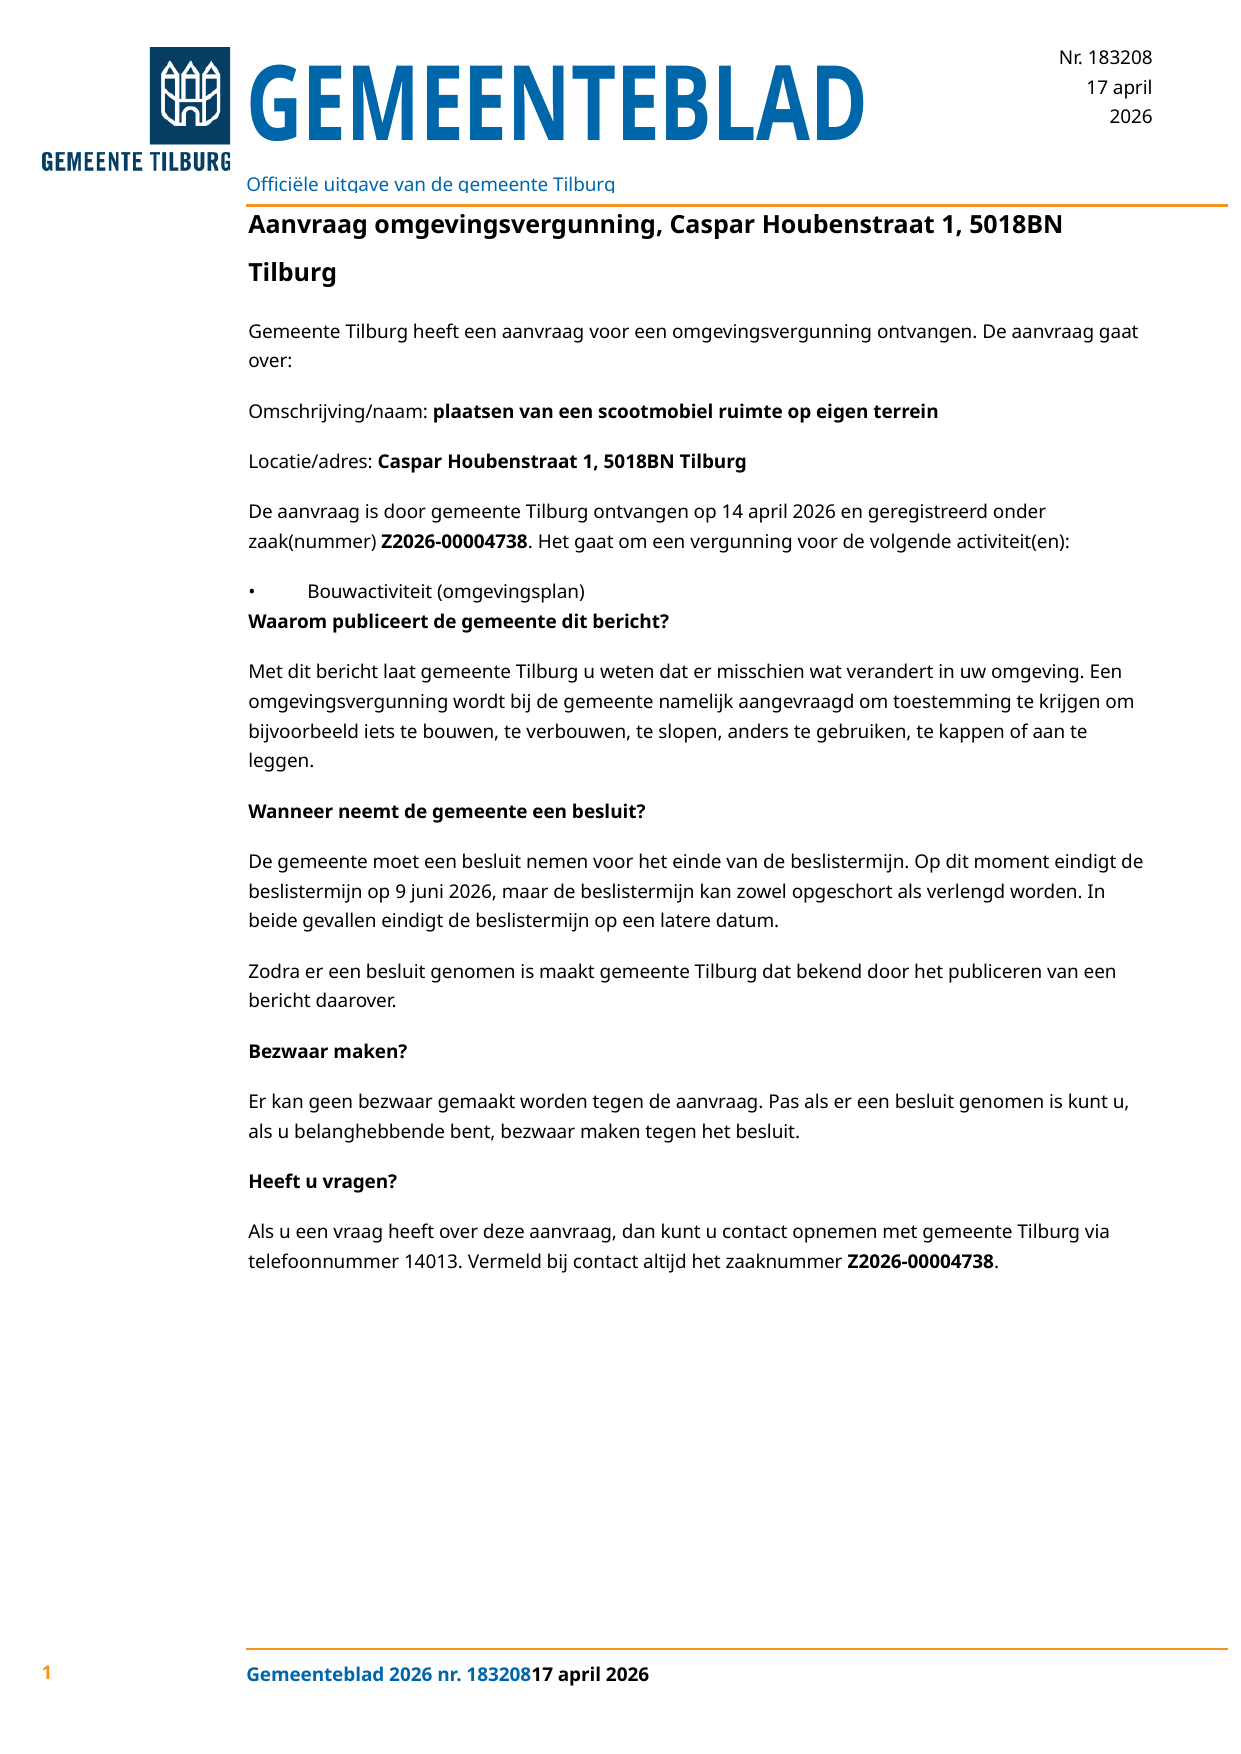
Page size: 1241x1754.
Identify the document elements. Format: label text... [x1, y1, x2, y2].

picture [41, 47, 231, 172]
text De aanvraag is door gemeente Tilburg ontvangen op 14 april 2026 en geregistreerd onder zaak(nummer) Z2026-00004738. Het gaat om een vergunning voor de volgende activiteit(en): [248, 499, 1152, 554]
text Omschrijving/naam: plaatsen van een scootmobiel ruimte op eigen terrein [248, 398, 1152, 424]
text Bezwaar maken? [248, 1038, 1152, 1064]
text Waarom publiceert de gemeente dit bericht? [248, 608, 1152, 634]
text Er kan geen bezwaar gemaakt worden tegen de aanvraag. Pas als er een besluit genomen is kunt u, als u belanghebbende bent, bezwaar maken tegen het besluit. [248, 1088, 1152, 1144]
text Locatie/adres: Caspar Houbenstraat 1, 5018BN Tilburg [248, 448, 1152, 474]
text Gemeente Tilburg heeft een aanvraag voor een omgevingsvergunning ontvangen. De aanvraag gaat over: [248, 318, 1152, 373]
list Bouwactiviteit (omgevingsplan) [248, 579, 1152, 604]
text Zodra er een besluit genomen is maakt gemeente Tilburg dat bekend door het publiceren van een bericht daarover. [248, 958, 1152, 1013]
text De gemeente moet een besluit nemen voor het einde van de beslistermijn. Op dit moment eindigt de beslistermijn op 9 juni 2026, maar de beslistermijn kan zowel opgeschort als verlengd worden. In beide gevallen eindigt de beslistermijn op een latere datum. [248, 848, 1152, 933]
text Aanvraag omgevingsvergunning, Caspar Houbenstraat 1, 5018BN Tilburg [248, 207, 1152, 288]
text Heeft u vragen? [248, 1168, 1152, 1194]
text Met dit bericht laat gemeente Tilburg u weten dat er misschien wat verandert in uw omgeving. Een omgevingsvergunning wordt bij de gemeente namelijk aangevraagd om toestemming te krijgen om bijvoorbeeld iets te bouwen, te verbouwen, te slopen, anders te gebruiken, te kappen of aan te leggen. [248, 659, 1152, 773]
text Wanneer neemt de gemeente een besluit? [248, 798, 1152, 824]
text Als u een vraag heeft over deze aanvraag, dan kunt u contact opnemen met gemeente Tilburg via telefoonnummer 14013. Vermeld bij contact altijd het zaaknummer Z2026-00004738. [248, 1219, 1152, 1274]
